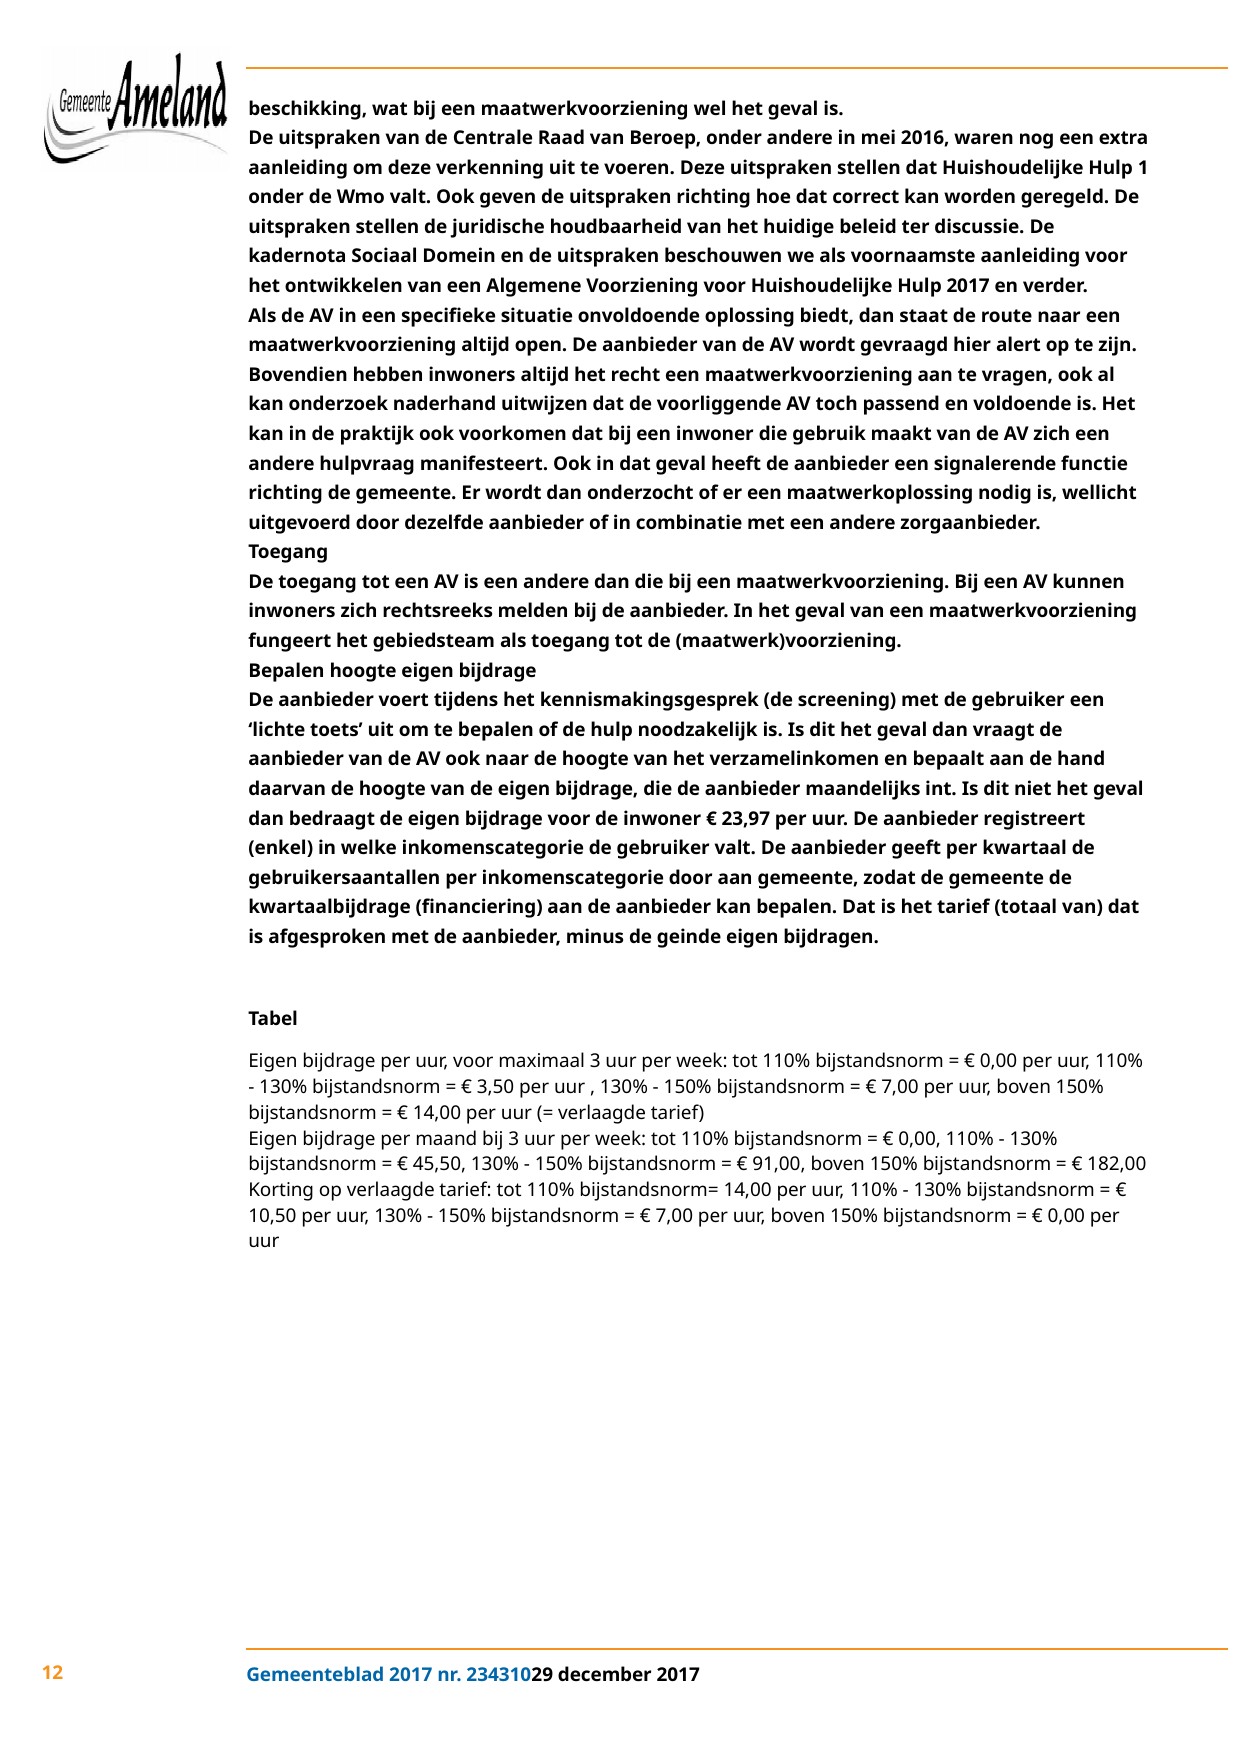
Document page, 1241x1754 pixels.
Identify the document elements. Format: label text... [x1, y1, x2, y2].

text Korting op verlaagde tarief: tot 110% bijstandsnorm= 14,00 per uur, 110% - 130% bijstandsnorm = € 10,50 per uur, 130% - 150% bijstandsnorm = € 7,00 per uur, boven 150% bijstandsnorm = € 0,00 per uur [248, 1176, 1152, 1253]
text Eigen bijdrage per uur, voor maximaal 3 uur per week: tot 110% bijstandsnorm = € 0,00 per uur, 110% - 130% bijstandsnorm = € 3,50 per uur , 130% - 150% bijstandsnorm = € 7,00 per uur, boven 150% bijstandsnorm = € 14,00 per uur (= verlaagde tarief) [248, 1048, 1152, 1125]
text Als de AV in een specifieke situatie onvoldoende oplossing biedt, dan staat de route naar een maatwerkvoorziening altijd open. De aanbieder van de AV wordt gevraagd hier alert op te zijn. Bovendien hebben inwoners altijd het recht een maatwerkvoorziening aan te vragen, ook al kan onderzoek naderhand uitwijzen dat de voorliggende AV toch passend en voldoende is. Het kan in de praktijk ook voorkomen dat bij een inwoner die gebruik maakt van de AV zich een andere hulpvraag manifesteert. Ook in dat geval heeft de aanbieder een signalerende functie richting de gemeente. Er wordt dan onderzocht of er een maatwerkoplossing nodig is, wellicht uitgevoerd door dezelfde aanbieder of in combinatie met een andere zorgaanbieder. [248, 302, 1152, 535]
text Tabel [248, 1003, 1152, 1032]
picture [41, 47, 231, 172]
text beschikking, wat bij een maatwerkvoorziening wel het geval is. [248, 95, 1152, 121]
text De toegang tot een AV is een andere dan die bij een maatwerkvoorziening. Bij een AV kunnen inwoners zich rechtsreeks melden bij de aanbieder. In het geval van een maatwerkvoorziening fungeert het gebiedsteam als toegang tot de (maatwerk)voorziening. [248, 568, 1152, 653]
text De uitspraken van de Centrale Raad van Beroep, onder andere in mei 2016, waren nog een extra aanleiding om deze verkenning uit te voeren. Deze uitspraken stellen dat Huishoudelijke Hulp 1 onder de Wmo valt. Ook geven de uitspraken richting hoe dat correct kan worden geregeld. De uitspraken stellen de juridische houdbaarheid van het huidige beleid ter discussie. De kadernota Sociaal Domein en de uitspraken beschouwen we als voornaamste aanleiding voor het ontwikkelen van een Algemene Voorziening voor Huishoudelijke Hulp 2017 en verder. [248, 124, 1152, 298]
text Bepalen hoogte eigen bijdrage [248, 657, 1152, 683]
text Eigen bijdrage per maand bij 3 uur per week: tot 110% bijstandsnorm = € 0,00, 110% - 130% bijstandsnorm = € 45,50, 130% - 150% bijstandsnorm = € 91,00, boven 150% bijstandsnorm = € 182,00 [248, 1125, 1152, 1176]
text De aanbieder voert tijdens het kennismakingsgesprek (de screening) met de gebruiker een ‘lichte toets’ uit om te bepalen of de hulp noodzakelijk is. Is dit het geval dan vraagt de aanbieder van de AV ook naar de hoogte van het verzamelinkomen en bepaalt aan de hand daarvan de hoogte van de eigen bijdrage, die de aanbieder maandelijks int. Is dit niet het geval dan bedraagt de eigen bijdrage voor de inwoner € 23,97 per uur. De aanbieder registreert (enkel) in welke inkomenscategorie de gebruiker valt. De aanbieder geeft per kwartaal de gebruikersaantallen per inkomenscategorie door aan gemeente, zodat de gemeente de kwartaalbijdrage (financiering) aan de aanbieder kan bepalen. Dat is het tarief (totaal van) dat is afgesproken met de aanbieder, minus de geinde eigen bijdragen. [248, 686, 1152, 949]
text Toegang [248, 538, 1152, 564]
